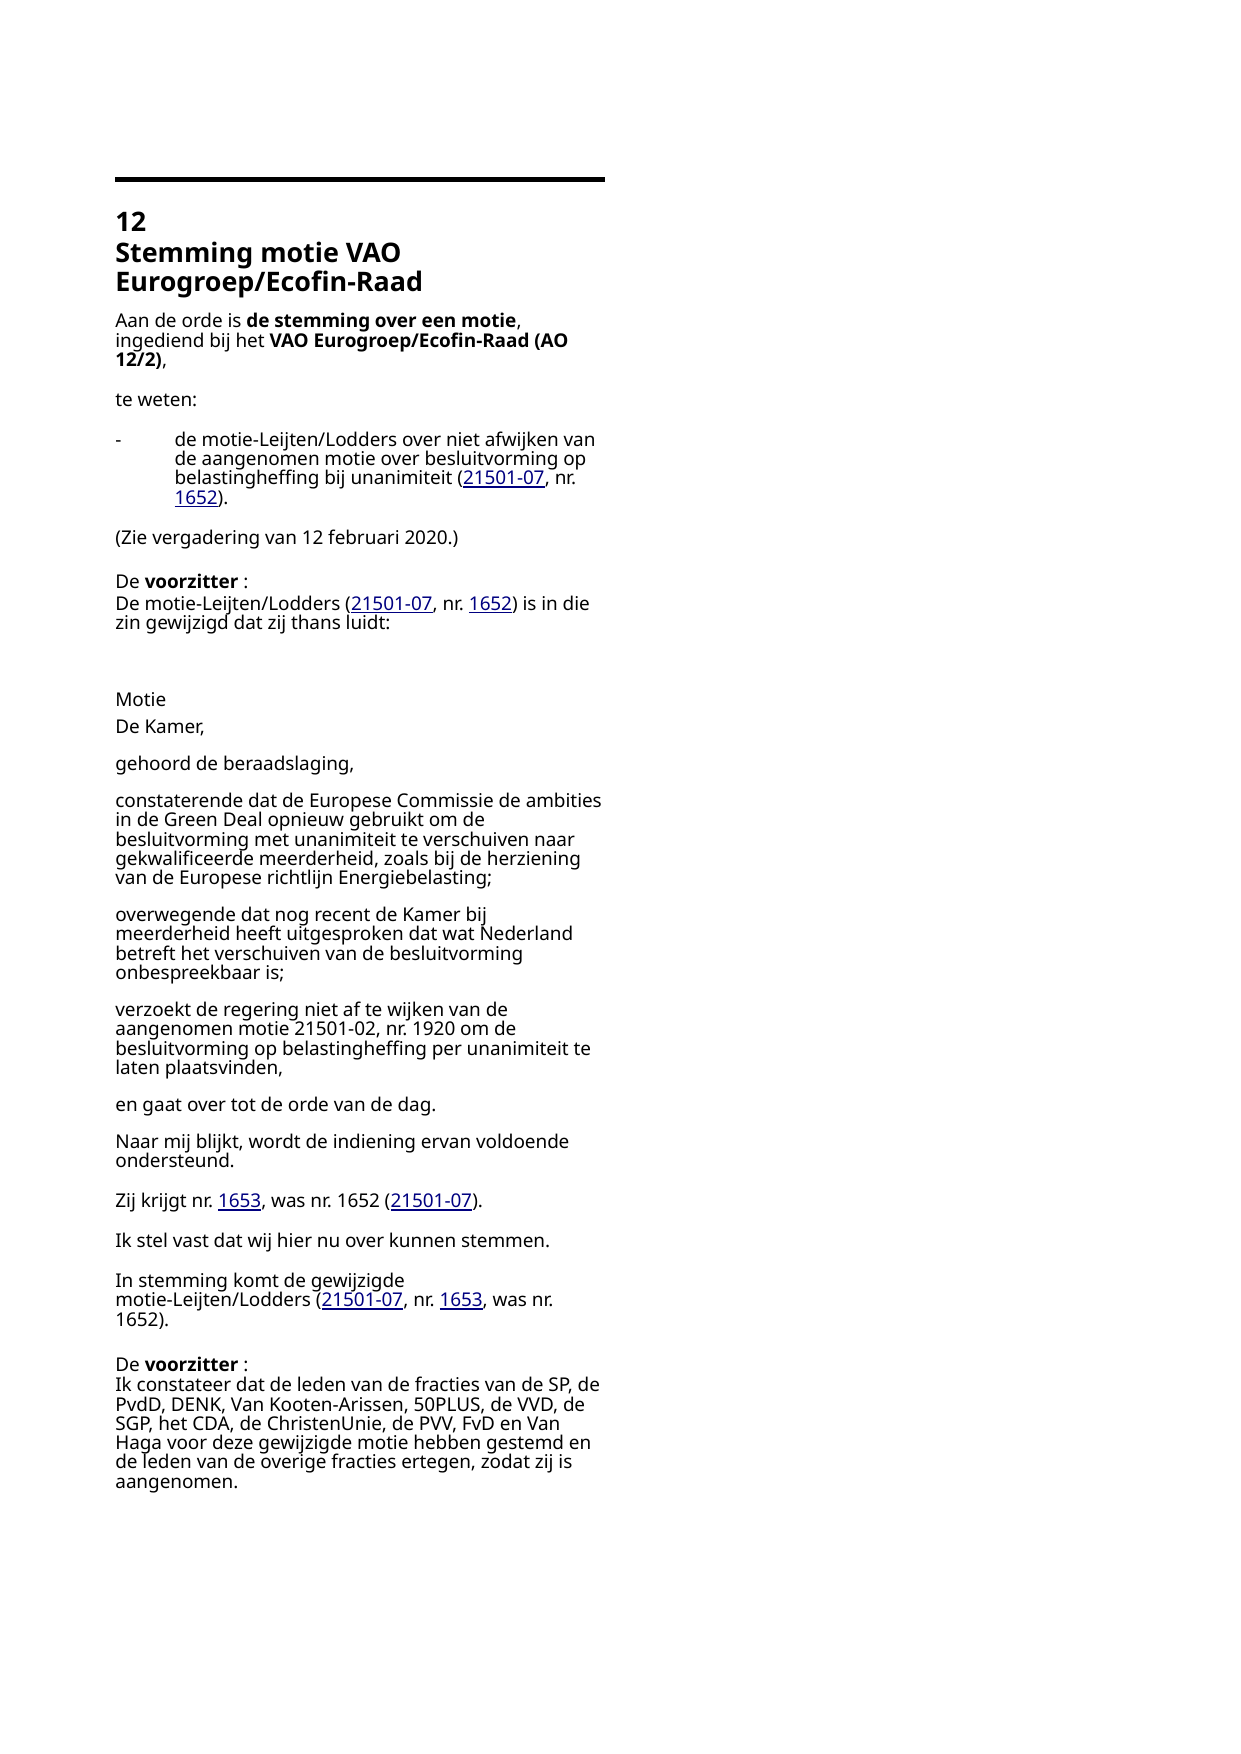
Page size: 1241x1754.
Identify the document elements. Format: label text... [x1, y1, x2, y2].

text Stemming motie VAO Eurogroep/Ecofin-Raad [115, 239, 605, 312]
text De voorzitter : [115, 1351, 605, 1376]
text en gaat over tot de orde van de dag. [115, 1096, 605, 1115]
text 12 [115, 203, 605, 239]
text De Kamer, [115, 718, 605, 737]
text (Zie vergadering van 12 februari 2020.) [115, 529, 605, 548]
text Aan de orde is de stemming over een motie, ingediend bij het VAO Eurogroep/Ecofin-Raad (AO 12/2), [115, 312, 605, 370]
text De motie-Leijten/Lodders (21501-07, nr. 1652) is in die zin gewijzigd dat zij thans luidt: [115, 594, 605, 633]
text gehoord de beraadslaging, [115, 755, 605, 774]
text Zij krijgt nr. 1653, was nr. 1652 (21501-07). [115, 1192, 605, 1211]
text verzoekt de regering niet af te wijken van de aangenomen motie 21501-02, nr. 1920 om de besluitvorming op belastingheffing per unanimiteit te laten plaatsvinden, [115, 1001, 605, 1078]
text Motie [115, 686, 605, 712]
text In stemming komt de gewijzigde motie-Leijten/Lodders (21501-07, nr. 1653, was nr. 1652). [115, 1272, 605, 1330]
text Naar mij blijkt, wordt de indiening ervan voldoende ondersteund. [115, 1133, 605, 1171]
text constaterende dat de Europese Commissie de ambities in de Green Deal opnieuw gebruikt om de besluitvorming met unanimiteit te verschuiven naar gekwalificeerde meerderheid, zoals bij de herziening van de Europese richtlijn Energiebelasting; [115, 792, 605, 888]
text overwegende dat nog recent de Kamer bij meerderheid heeft uitgesproken dat wat Nederland betreft het verschuiven van de besluitvorming onbespreekbaar is; [115, 906, 605, 983]
text De voorzitter : [115, 569, 605, 594]
text Ik constateer dat de leden van de fracties van de SP, de PvdD, DENK, Van Kooten-Arissen, 50PLUS, de VVD, de SGP, het CDA, de ChristenUnie, de PVV, FvD en Van Haga voor deze gewijzigde motie hebben gestemd en de leden van de overige fracties ertegen, zodat zij is aangenomen. [115, 1376, 605, 1492]
text Ik stel vast dat wij hier nu over kunnen stemmen. [115, 1232, 605, 1251]
text te weten: [115, 391, 605, 410]
list de motie-Leijten/Lodders over niet afwijken van de aangenomen motie over besluitvorming op belastingheffing bij unanimiteit (21501-07, nr. 1652). [115, 431, 605, 508]
